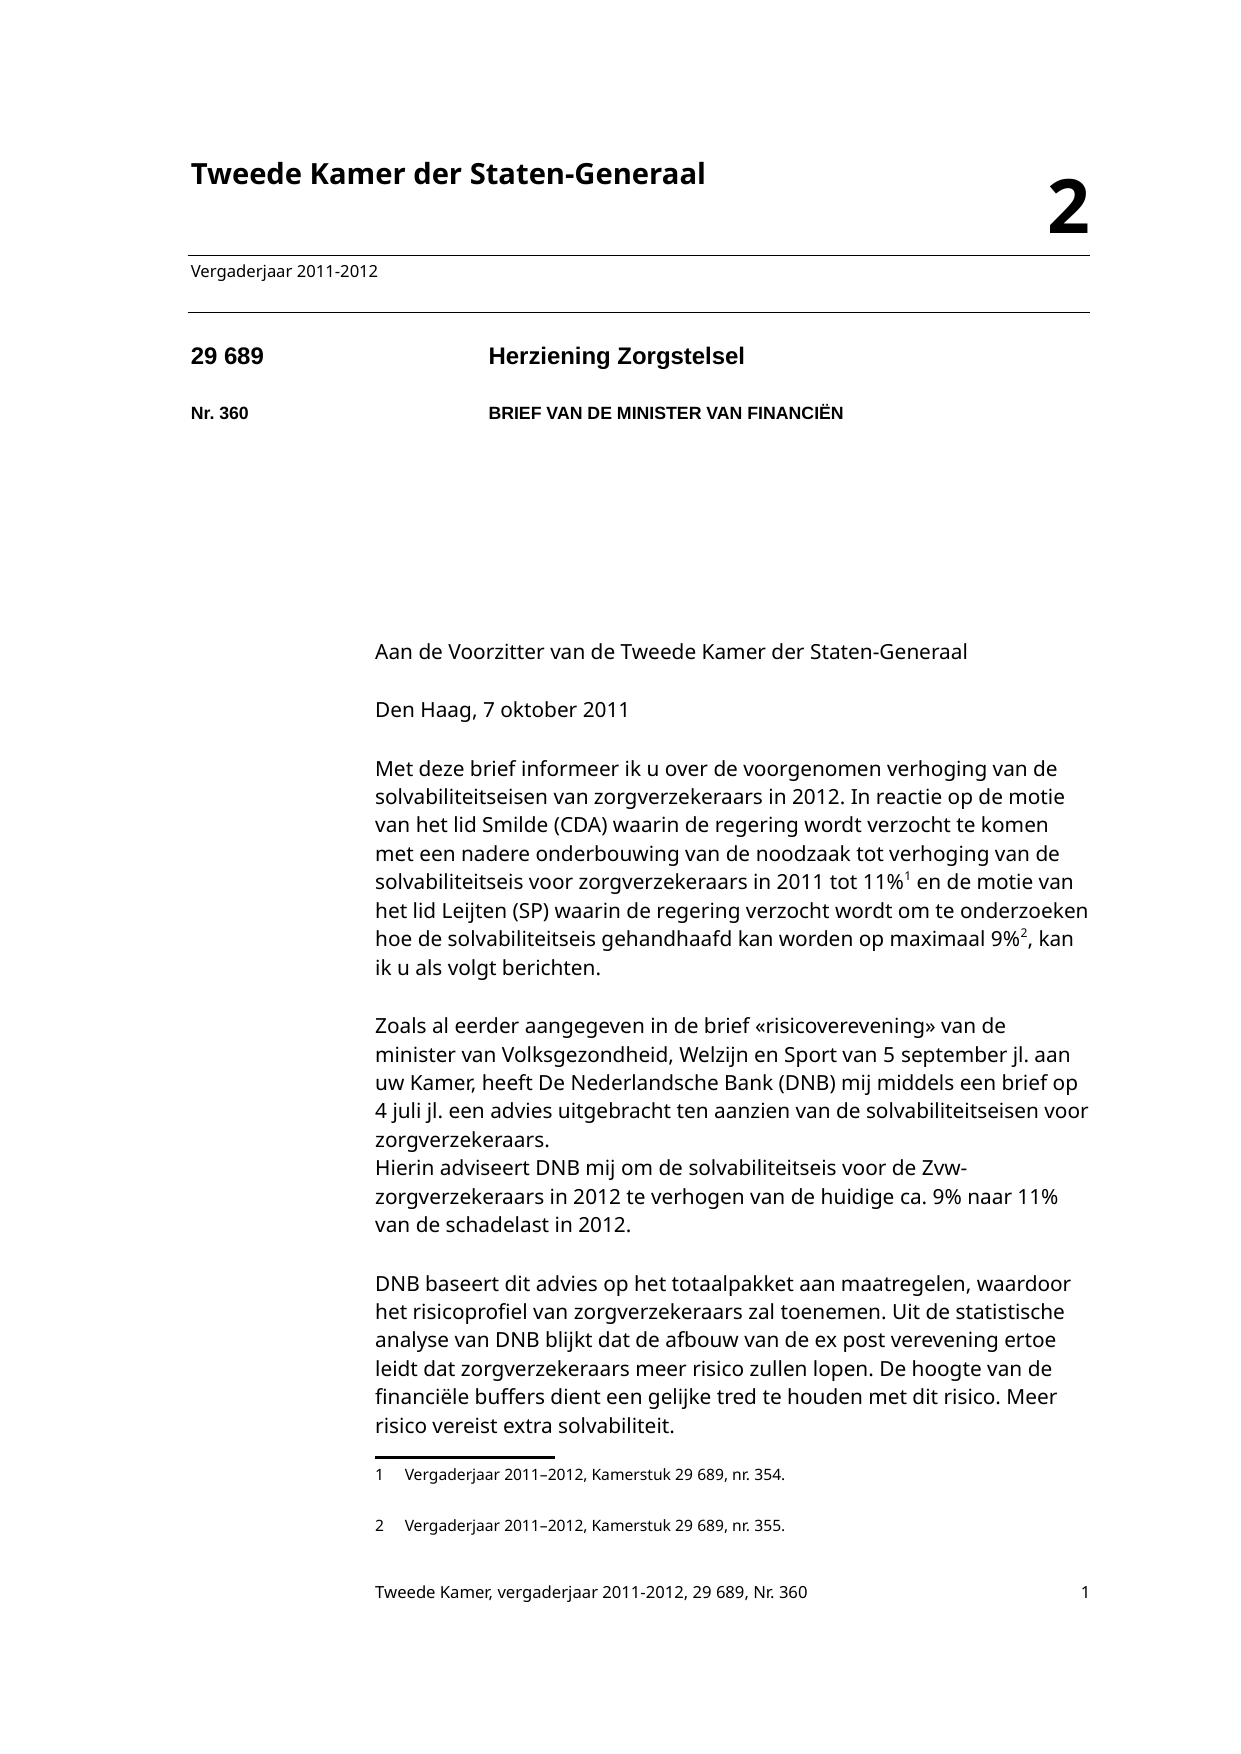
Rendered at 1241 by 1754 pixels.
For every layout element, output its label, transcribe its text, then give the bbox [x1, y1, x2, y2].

table_cell BRIEF VAN DE MINISTER VAN FINANCIËN [485, 399, 1090, 518]
table_cell Nr. 360 [188, 399, 485, 518]
text Zoals al eerder aangegeven in de brief «risicoverevening» van de minister van Volksgezondheid, Welzijn en Sport van 5 september jl. aan uw Kamer, heeft De Nederlandsche Bank (DNB) mij middels een brief op 4 juli jl. een advies uitgebracht ten aanzien van de solvabiliteitseisen voor zorgverzekeraars. [375, 1011, 1090, 1153]
table_cell 29 689 [188, 339, 485, 399]
table_cell [485, 313, 1090, 339]
table_cell [485, 256, 1090, 312]
text Hierin adviseert DNB mij om de solvabiliteitseis voor de Zvw-zorgverzekeraars in 2012 te verhogen van de huidige ca. 9% naar 11% van de schadelast in 2012. [375, 1153, 1090, 1239]
table_cell Vergaderjaar 2011-2012 [188, 256, 485, 312]
text Vergaderjaar 2011–2012, Kamerstuk 29 689, nr. 355. [375, 1508, 1090, 1536]
text Den Haag, 7 oktober 2011 [375, 695, 1090, 724]
text DNB baseert dit advies op het totaalpakket aan maatregelen, waardoor het risicoprofiel van zorgverzekeraars zal toenemen. Uit de statistische analyse van DNB blijkt dat de afbouw van de ex post verevening ertoe leidt dat zorgverzekeraars meer risico zullen lopen. De hoogte van de financiële buffers dient een gelijke tred te houden met dit risico. Meer risico vereist extra solvabiliteit. [375, 1269, 1090, 1439]
text Aan de Voorzitter van de Tweede Kamer der Staten-Generaal [375, 637, 1090, 665]
text Vergaderjaar 2011–2012, Kamerstuk 29 689, nr. 354. [375, 1449, 1090, 1478]
table_cell [188, 313, 485, 339]
table_header 2 [910, 150, 1090, 255]
table_header Tweede Kamer der Staten-Generaal [188, 150, 909, 255]
table_cell Herziening Zorgstelsel [485, 339, 1090, 399]
text Met deze brief informeer ik u over de voorgenomen verhoging van de solvabiliteitseisen van zorgverzekeraars in 2012. In reactie op de motie van het lid Smilde (CDA) waarin de regering wordt verzocht te komen met een nadere onderbouwing van de noodzaak tot verhoging van de solvabiliteitseis voor zorgverzekeraars in 2011 tot 11% en de motie van het lid Leijten (SP) waarin de regering verzocht wordt om te onderzoeken hoe de solvabiliteitseis gehandhaafd kan worden op maximaal 9%, kan ik u als volgt berichten. [375, 754, 1090, 981]
